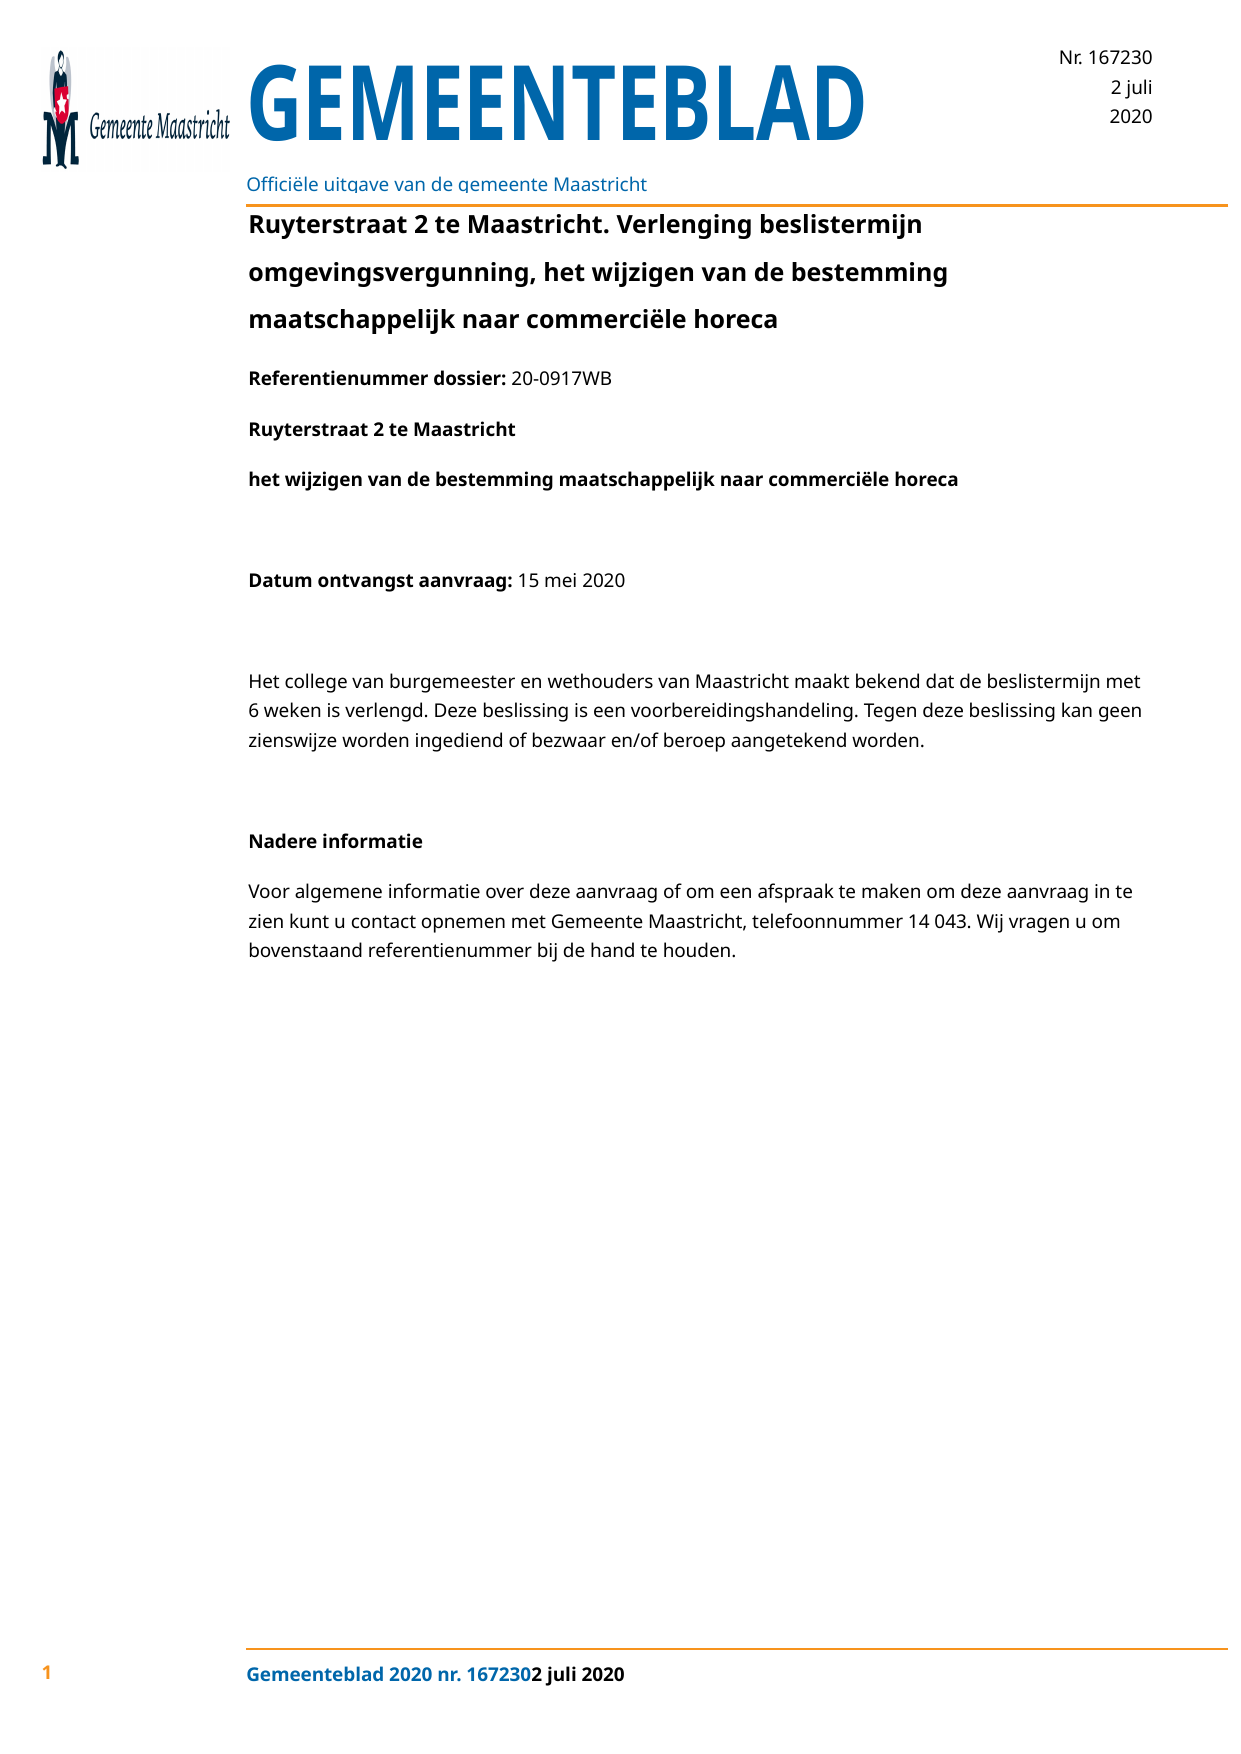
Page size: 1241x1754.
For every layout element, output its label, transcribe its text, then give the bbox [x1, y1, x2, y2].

text Ruyterstraat 2 te Maastricht. Verlenging beslistermijn omgevingsvergunning, het wijzigen van de bestemming maatschappelijk naar commerciële horeca [248, 207, 1152, 336]
text Datum ontvangst aanvraag: 15 mei 2020 [248, 567, 1152, 593]
text Het college van burgemeester en wethouders van Maastricht maakt bekend dat de beslistermijn met 6 weken is verlengd. Deze beslissing is een voorbereidingshandeling. Tegen deze beslissing kan geen zienswijze worden ingediend of bezwaar en/of beroep aangetekend worden. [248, 668, 1152, 753]
text Voor algemene informatie over deze aanvraag of om een afspraak te maken om deze aanvraag in te zien kunt u contact opnemen met Gemeente Maastricht, telefoonnummer 14 043. Wij vragen u om bovenstaand referentienummer bij de hand te houden. [248, 878, 1152, 963]
text Referentienummer dossier: 20-0917WB [248, 366, 1152, 391]
picture [41, 47, 231, 172]
text het wijzigen van de bestemming maatschappelijk naar commerciële horeca [248, 466, 1152, 492]
text Nadere informatie [248, 828, 1152, 854]
text Ruyterstraat 2 te Maastricht [248, 416, 1152, 442]
